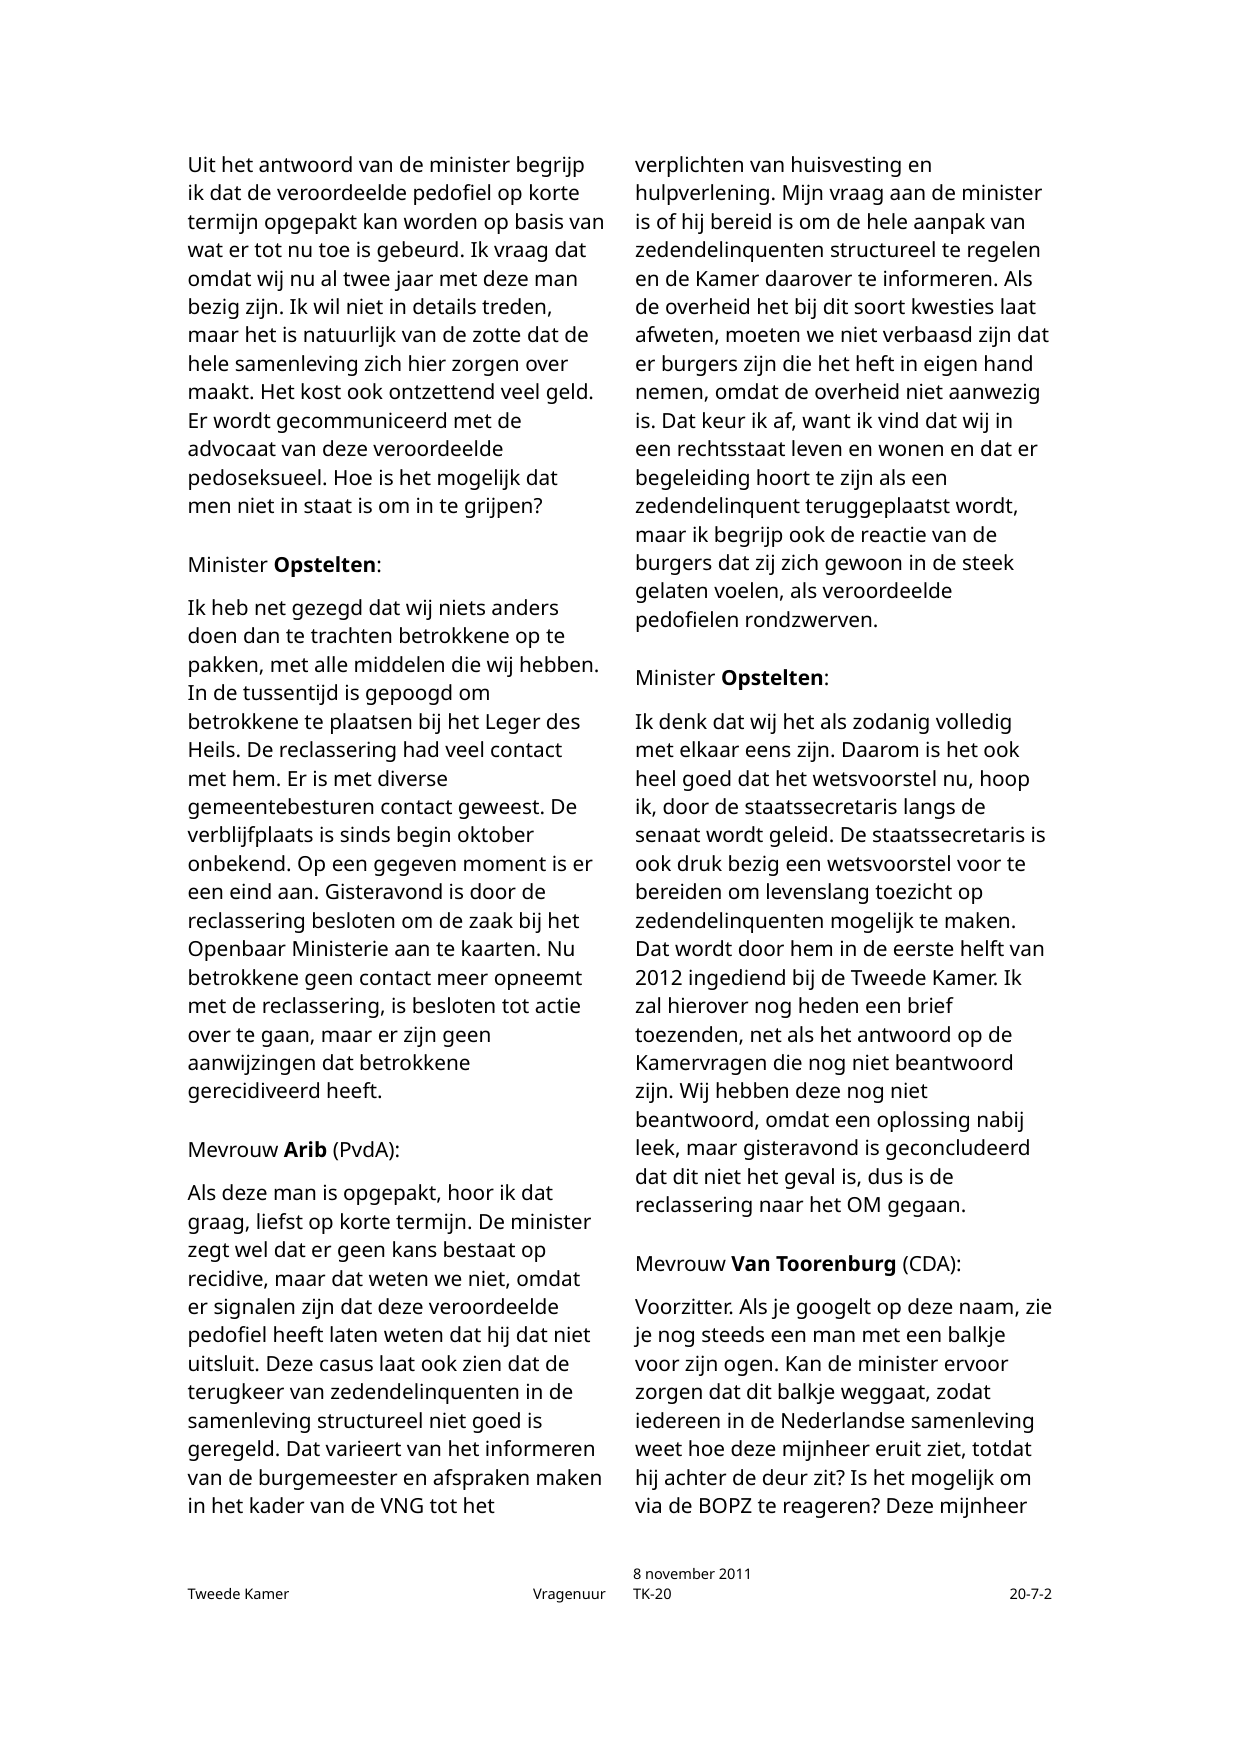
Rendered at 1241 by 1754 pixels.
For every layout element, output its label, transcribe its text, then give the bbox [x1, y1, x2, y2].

text Minister Opstelten: [635, 663, 1053, 692]
text Voorzitter. Als je googelt op deze naam, zie je nog steeds een man met een balkje voor zijn ogen. Kan de minister ervoor zorgen dat dit balkje weggaat, zodat iedereen in de Nederlandse samenleving weet hoe deze mijnheer eruit ziet, totdat hij achter de deur zit? Is het mogelijk om via de BOPZ te reageren? Deze mijnheer [635, 1292, 1053, 1520]
text Mevrouw Van Toorenburg (CDA): [635, 1249, 1053, 1277]
text verplichten van huisvesting en hulpverlening. Mijn vraag aan de minister is of hij bereid is om de hele aanpak van zedendelinquenten structureel te regelen en de Kamer daarover te informeren. Als de overheid het bij dit soort kwesties laat afweten, moeten we niet verbaasd zijn dat er burgers zijn die het heft in eigen hand nemen, omdat de overheid niet aanwezig is. Dat keur ik af, want ik vind dat wij in een rechtsstaat leven en wonen en dat er begeleiding hoort te zijn als een zedendelinquent teruggeplaatst wordt, maar ik begrijp ook de reactie van de burgers dat zij zich gewoon in de steek gelaten voelen, als veroordeelde pedofielen rondzwerven. [635, 150, 1053, 633]
text Mevrouw Arib (PvdA): [187, 1135, 605, 1163]
text Ik denk dat wij het als zodanig volledig met elkaar eens zijn. Daarom is het ook heel goed dat het wetsvoorstel nu, hoop ik, door de staatssecretaris langs de senaat wordt geleid. De staatssecretaris is ook druk bezig een wetsvoorstel voor te bereiden om levenslang toezicht op zedendelinquenten mogelijk te maken. Dat wordt door hem in de eerste helft van 2012 ingediend bij de Tweede Kamer. Ik zal hierover nog heden een brief toezenden, net als het antwoord op de Kamervragen die nog niet beantwoord zijn. Wij hebben deze nog niet beantwoord, omdat een oplossing nabij leek, maar gisteravond is geconcludeerd dat dit niet het geval is, dus is de reclassering naar het OM gegaan. [635, 707, 1053, 1219]
text Ik heb net gezegd dat wij niets anders doen dan te trachten betrokkene op te pakken, met alle middelen die wij hebben. In de tussentijd is gepoogd om betrokkene te plaatsen bij het Leger des Heils. De reclassering had veel contact met hem. Er is met diverse gemeentebesturen contact geweest. De verblijfplaats is sinds begin oktober onbekend. Op een gegeven moment is er een eind aan. Gisteravond is door de reclassering besloten om de zaak bij het Openbaar Ministerie aan te kaarten. Nu betrokkene geen contact meer opneemt met de reclassering, is besloten tot actie over te gaan, maar er zijn geen aanwijzingen dat betrokkene gerecidiveerd heeft. [187, 593, 605, 1105]
text Minister Opstelten: [187, 550, 605, 578]
text Als deze man is opgepakt, hoor ik dat graag, liefst op korte termijn. De minister zegt wel dat er geen kans bestaat op recidive, maar dat weten we niet, omdat er signalen zijn dat deze veroordeelde pedofiel heeft laten weten dat hij dat niet uitsluit. Deze casus laat ook zien dat de terugkeer van zedendelinquenten in de samenleving structureel niet goed is geregeld. Dat varieert van het informeren van de burgemeester en afspraken maken in het kader van de VNG tot het [187, 1178, 605, 1520]
text Uit het antwoord van de minister begrijp ik dat de veroordeelde pedofiel op korte termijn opgepakt kan worden op basis van wat er tot nu toe is gebeurd. Ik vraag dat omdat wij nu al twee jaar met deze man bezig zijn. Ik wil niet in details treden, maar het is natuurlijk van de zotte dat de hele samenleving zich hier zorgen over maakt. Het kost ook ontzettend veel geld. Er wordt gecommuniceerd met de advocaat van deze veroordeelde pedoseksueel. Hoe is het mogelijk dat men niet in staat is om in te grijpen? [187, 150, 605, 520]
